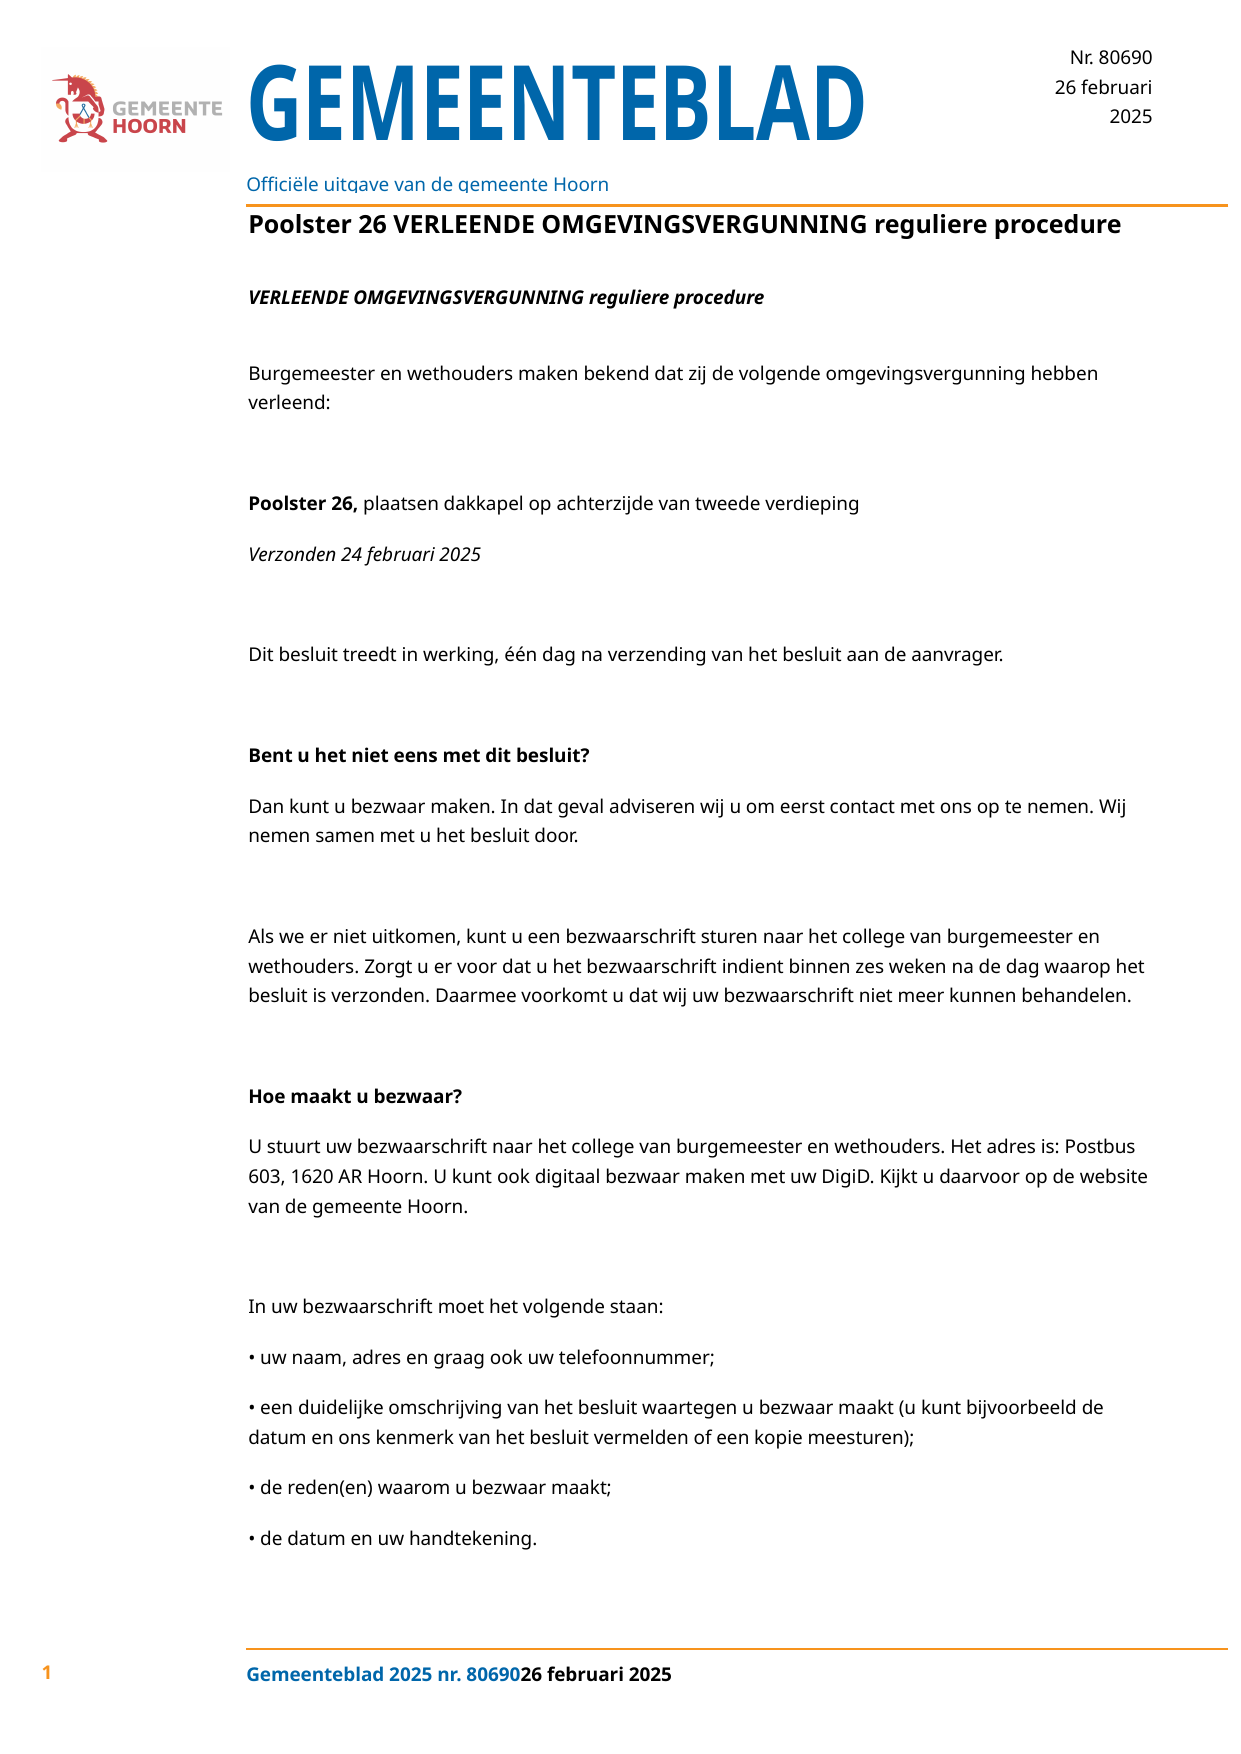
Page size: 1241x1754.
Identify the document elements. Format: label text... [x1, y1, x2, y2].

text U stuurt uw bezwaarschrift naar het college van burgemeester en wethouders. Het adres is: Postbus 603, 1620 AR Hoorn. U kunt ook digitaal bezwaar maken met uw DigiD. Kijkt u daarvoor op de website van de gemeente Hoorn. [248, 1134, 1152, 1219]
text Hoe maakt u bezwaar? [248, 1083, 1152, 1109]
text Poolster 26 VERLEENDE OMGEVINGSVERGUNNING reguliere procedure [248, 207, 1152, 241]
text • de reden(en) waarom u bezwaar maakt; [248, 1474, 1152, 1500]
text • uw naam, adres en graag ook uw telefoonnummer; [248, 1344, 1152, 1370]
text Dit besluit treedt in werking, één dag na verzending van het besluit aan de aanvrager. [248, 642, 1152, 667]
text • de datum en uw handtekening. [248, 1525, 1152, 1551]
text Verzonden 24 februari 2025 [248, 541, 1152, 567]
text Burgemeester en wethouders maken bekend dat zij de volgende omgevingsvergunning hebben verleend: [248, 360, 1152, 415]
text Als we er niet uitkomen, kunt u een bezwaarschrift sturen naar het college van burgemeester en wethouders. Zorgt u er voor dat u het bezwaarschrift indient binnen zes weken na de dag waarop het besluit is verzonden. Daarmee voorkomt u dat wij uw bezwaarschrift niet meer kunnen behandelen. [248, 923, 1152, 1008]
text In uw bezwaarschrift moet het volgende staan: [248, 1294, 1152, 1319]
text VERLEENDE OMGEVINGSVERGUNNING reguliere procedure [248, 284, 1152, 309]
text Bent u het niet eens met dit besluit? [248, 742, 1152, 768]
text Dan kunt u bezwaar maken. In dat geval adviseren wij u om eerst contact met ons op te nemen. Wij nemen samen met u het besluit door. [248, 793, 1152, 848]
picture [41, 47, 231, 172]
text • een duidelijke omschrijving van het besluit waartegen u bezwaar maakt (u kunt bijvoorbeeld de datum en ons kenmerk van het besluit vermelden of een kopie meesturen); [248, 1394, 1152, 1450]
text Poolster 26, plaatsen dakkapel op achterzijde van tweede verdieping [248, 490, 1152, 516]
